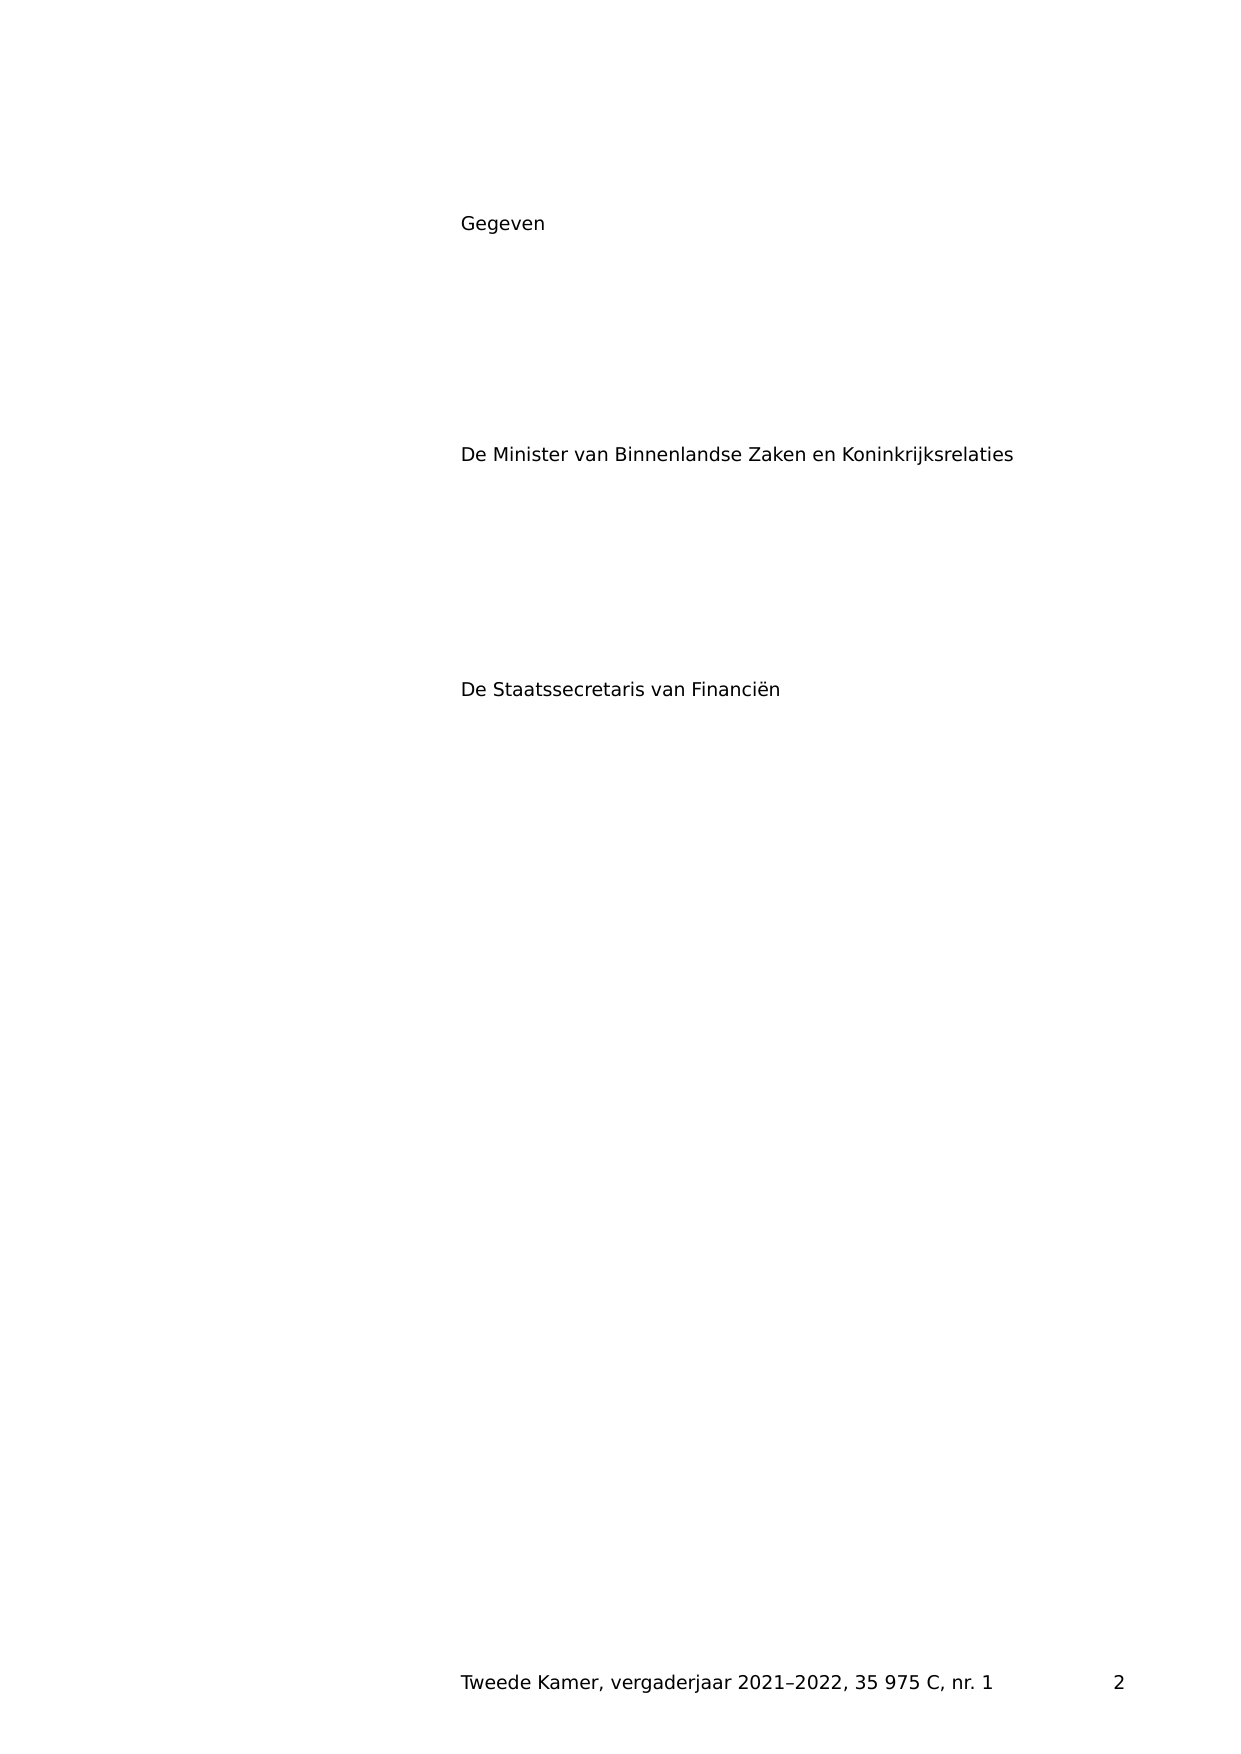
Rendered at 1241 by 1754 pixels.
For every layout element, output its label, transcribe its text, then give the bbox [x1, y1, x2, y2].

text Gegeven [461, 213, 1125, 235]
text De Minister van Binnenlandse Zaken en Koninkrijksrelaties [461, 444, 1125, 466]
text De Staatssecretaris van Financiën [461, 679, 1125, 701]
